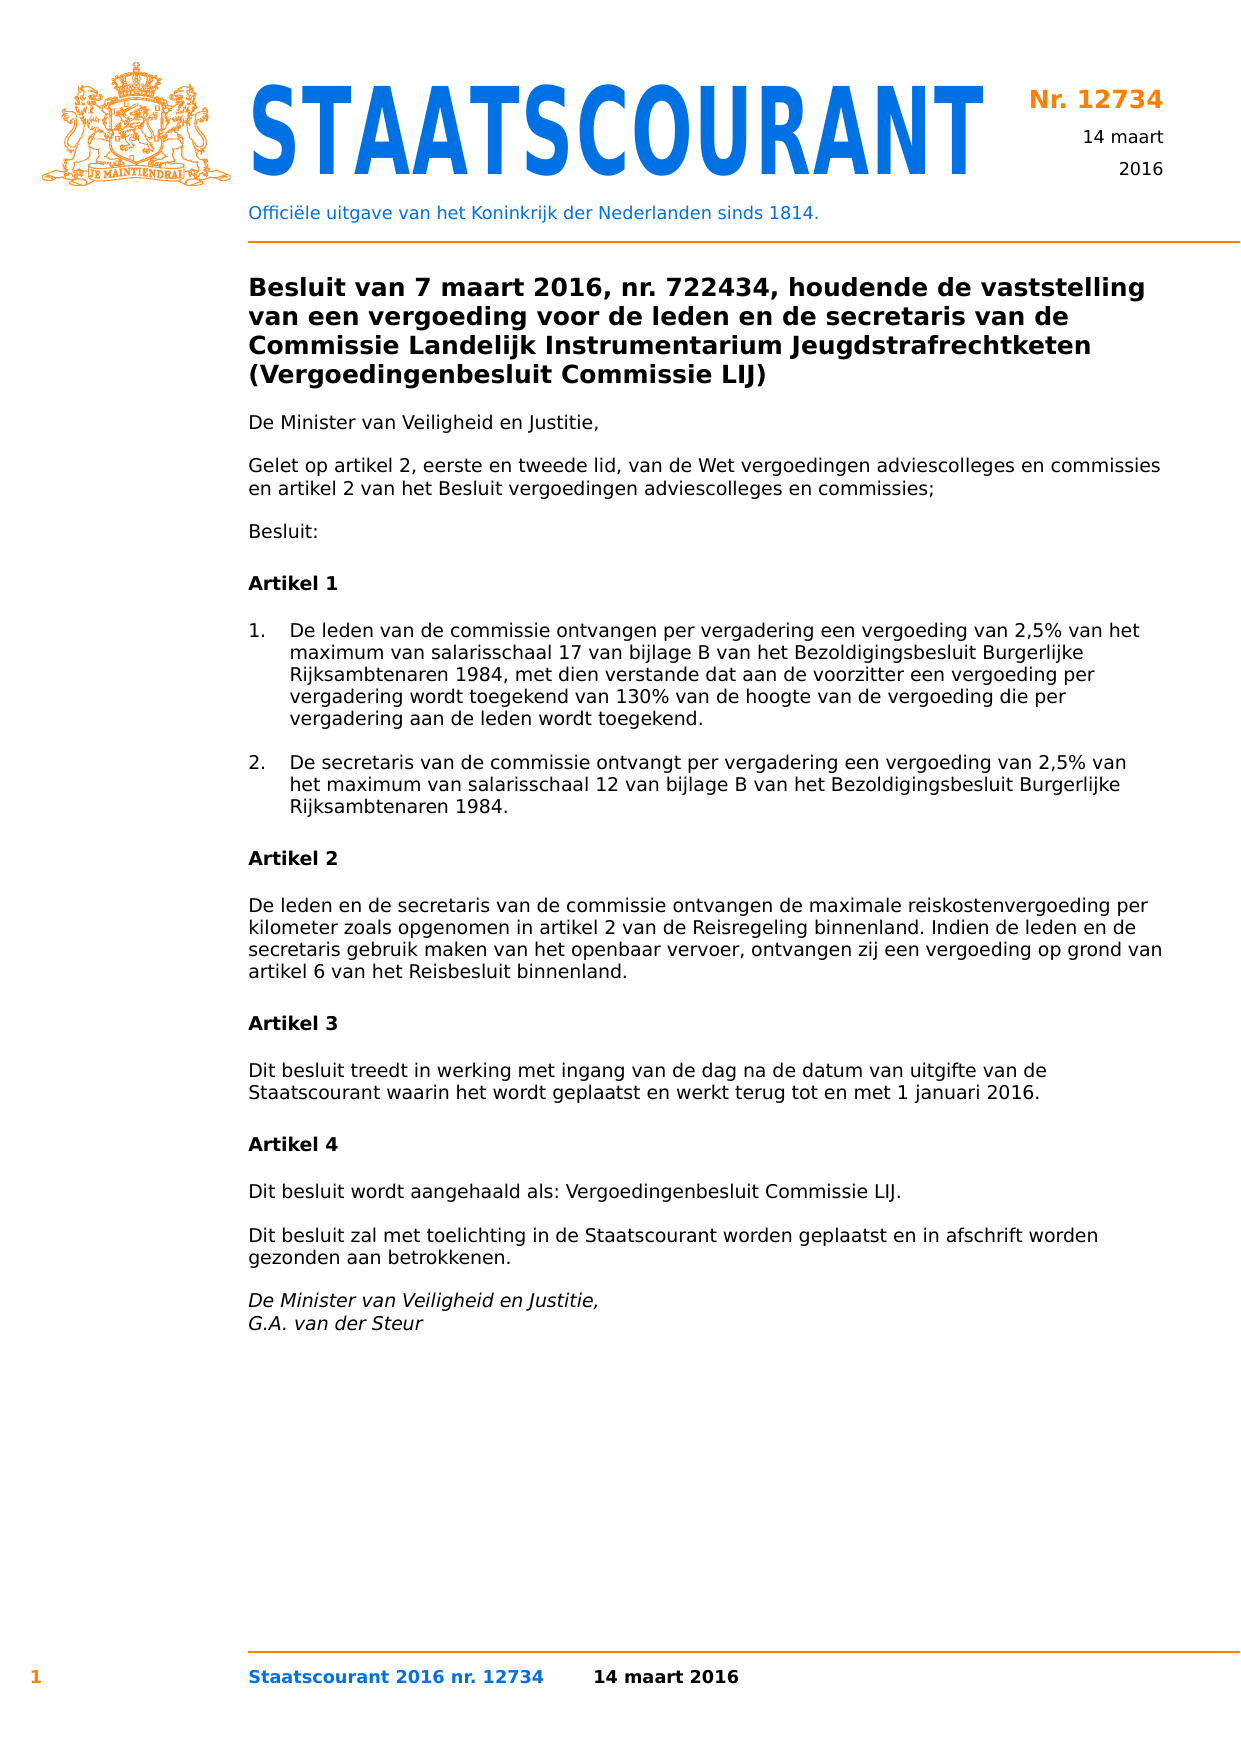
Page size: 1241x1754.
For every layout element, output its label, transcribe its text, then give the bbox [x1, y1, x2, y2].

text Besluit: [248, 521, 1163, 543]
subtitle Besluit van 7 maart 2016, nr. 722434, houdende de vaststelling van een vergoeding voor de leden en de secretaris van de Commissie Landelijk Instrumentarium Jeugdstrafrechtketen (Vergoedingenbesluit Commissie LIJ) [248, 273, 1163, 390]
table_cell 2016 [998, 153, 1240, 203]
text 1. De leden van de commissie ontvangen per vergadering een vergoeding van 2,5% van het maximum van salarisschaal 17 van bijlage B van het Bezoldigingsbesluit Burgerlijke Rijksambtenaren 1984, met dien verstande dat aan de voorzitter een vergoeding per vergadering wordt toegekend van 130% van de hoogte van de vergoeding die per vergadering aan de leden wordt toegekend. [248, 620, 1163, 730]
subtitle Artikel 4 [248, 1134, 1163, 1156]
text Dit besluit treedt in werking met ingang van de dag na de datum van uitgifte van de Staatscourant waarin het wordt geplaatst en werkt terug tot en met 1 januari 2016. [248, 1060, 1163, 1104]
text De Minister van Veiligheid en Justitie, G.A. van der Steur [248, 1290, 1163, 1334]
table_cell Officiële uitgave van het Koninkrijk der Nederlanden sinds 1814. [248, 203, 1240, 241]
subtitle Artikel 2 [248, 848, 1163, 870]
text De Minister van Veiligheid en Justitie, [248, 412, 1163, 433]
table_header Nr. 12734 [998, 62, 1240, 121]
text Gelet op artikel 2, eerste en tweede lid, van de Wet vergoedingen adviescolleges en commissies en artikel 2 van het Besluit vergoedingen adviescolleges en commissies; [248, 455, 1163, 499]
table_header [25, 62, 248, 241]
subtitle Artikel 3 [248, 1013, 1163, 1035]
text Dit besluit zal met toelichting in de Staatscourant worden geplaatst en in afschrift worden gezonden aan betrokkenen. [248, 1224, 1163, 1268]
text Dit besluit wordt aangehaald als: Vergoedingenbesluit Commissie LIJ. [248, 1181, 1163, 1203]
text De leden en de secretaris van de commissie ontvangen de maximale reiskostenvergoeding per kilometer zoals opgenomen in artikel 2 van de Reisregeling binnenland. Indien de leden en de secretaris gebruik maken van het openbaar vervoer, ontvangen zij een vergoeding op grond van artikel 6 van het Reisbesluit binnenland. [248, 895, 1163, 983]
table_cell 14 maart [998, 121, 1240, 153]
subtitle Artikel 1 [248, 573, 1163, 595]
table_header STAATSCOURANT [248, 62, 998, 203]
picture [41, 62, 231, 186]
text 2. De secretaris van de commissie ontvangt per vergadering een vergoeding van 2,5% van het maximum van salarisschaal 12 van bijlage B van het Bezoldigingsbesluit Burgerlijke Rijksambtenaren 1984. [248, 752, 1163, 818]
